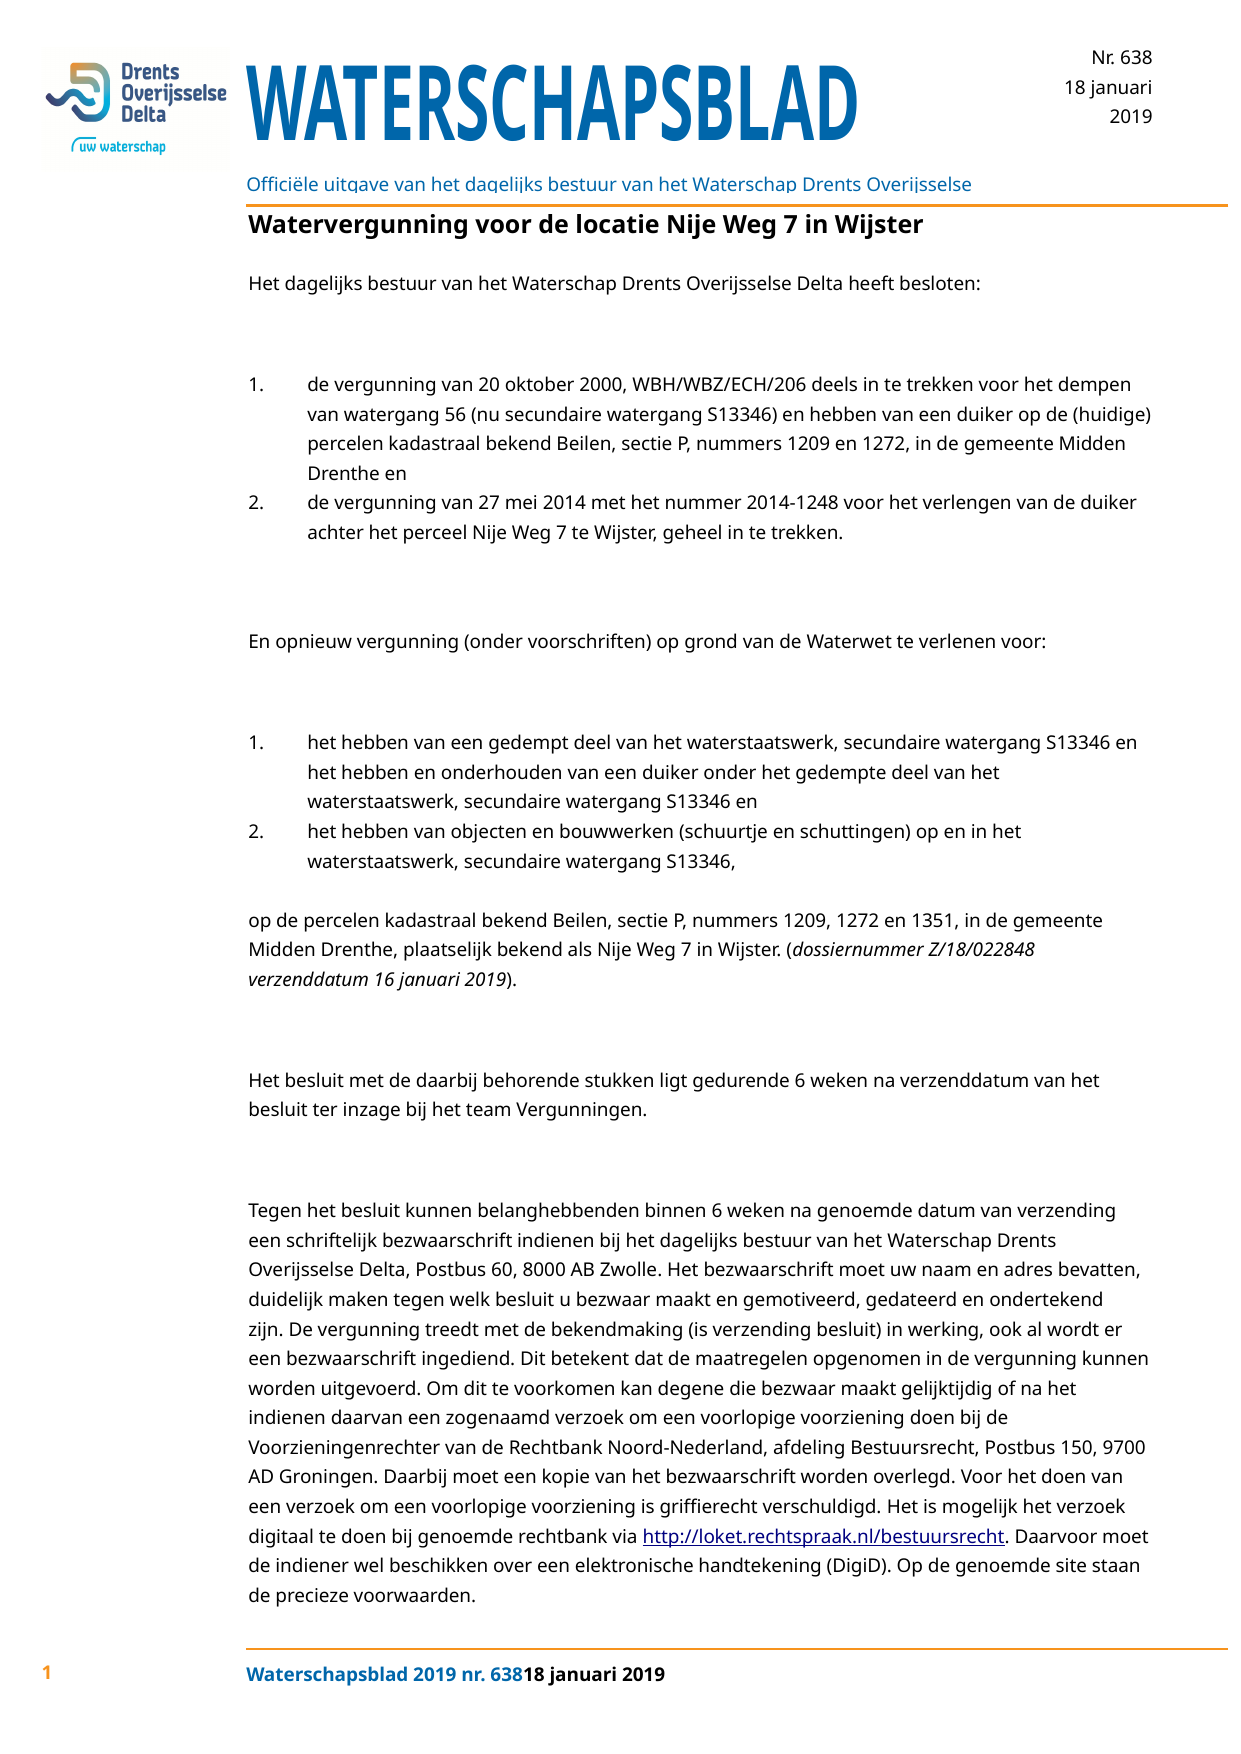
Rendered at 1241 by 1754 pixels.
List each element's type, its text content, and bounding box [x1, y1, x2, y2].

list de vergunning van 20 oktober 2000, WBH/WBZ/ECH/206 deels in te trekken voor het dempen van watergang 56 (nu secundaire watergang S13346) en hebben van een duiker op de (huidige) percelen kadastraal bekend Beilen, sectie P, nummers 1209 en 1272, in de gemeente Midden Drenthe en [248, 371, 1152, 486]
list het hebben van een gedempt deel van het waterstaatswerk, secundaire watergang S13346 en het hebben en onderhouden van een duiker onder het gedempte deel van het waterstaatswerk, secundaire watergang S13346 en [248, 729, 1152, 814]
text Het dagelijks bestuur van het Waterschap Drents Overijsselse Delta heeft besloten: [248, 270, 1152, 296]
text op de percelen kadastraal bekend Beilen, sectie P, nummers 1209, 1272 en 1351, in de gemeente Midden Drenthe, plaatselijk bekend als Nije Weg 7 in Wijster. (dossiernummer Z/18/022848 verzenddatum 16 januari 2019). [248, 907, 1152, 992]
list het hebben van objecten en bouwwerken (schuurtje en schuttingen) op en in het waterstaatswerk, secundaire watergang S13346, [248, 818, 1152, 873]
text Tegen het besluit kunnen belanghebbenden binnen 6 weken na genoemde datum van verzending een schriftelijk bezwaarschrift indienen bij het dagelijks bestuur van het Waterschap Drents Overijsselse Delta, Postbus 60, 8000 AB Zwolle. Het bezwaarschrift moet uw naam en adres bevatten, duidelijk maken tegen welk besluit u bezwaar maakt en gemotiveerd, gedateerd en ondertekend zijn. De vergunning treedt met de bekendmaking (is verzending besluit) in werking, ook al wordt er een bezwaarschrift ingediend. Dit betekent dat de maatregelen opgenomen in de vergunning kunnen worden uitgevoerd. Om dit te voorkomen kan degene die bezwaar maakt gelijktijdig of na het indienen daarvan een zogenaamd verzoek om een voorlopige voorziening doen bij de Voorzieningenrechter van de Rechtbank Noord-Nederland, afdeling Bestuursrecht, Postbus 150, 9700 AD Groningen. Daarbij moet een kopie van het bezwaarschrift worden overlegd. Voor het doen van een verzoek om een voorlopige voorziening is griffierecht verschuldigd. Het is mogelijk het verzoek digitaal te doen bij genoemde rechtbank via http://loket.rechtspraak.nl/bestuursrecht. Daarvoor moet de indiener wel beschikken over een elektronische handtekening (DigiD). Op de genoemde site staan de precieze voorwaarden. [248, 1197, 1152, 1608]
list de vergunning van 27 mei 2014 met het nummer 2014-1248 voor het verlengen van de duiker achter het perceel Nije Weg 7 te Wijster, geheel in te trekken. [248, 489, 1152, 545]
text Het besluit met de daarbij behorende stukken ligt gedurende 6 weken na verzenddatum van het besluit ter inzage bij het team Vergunningen. [248, 1067, 1152, 1122]
picture [41, 47, 231, 172]
text En opnieuw vergunning (onder voorschriften) op grond van de Waterwet te verlenen voor: [248, 629, 1152, 654]
text Watervergunning voor de locatie Nije Weg 7 in Wijster [248, 207, 1152, 241]
